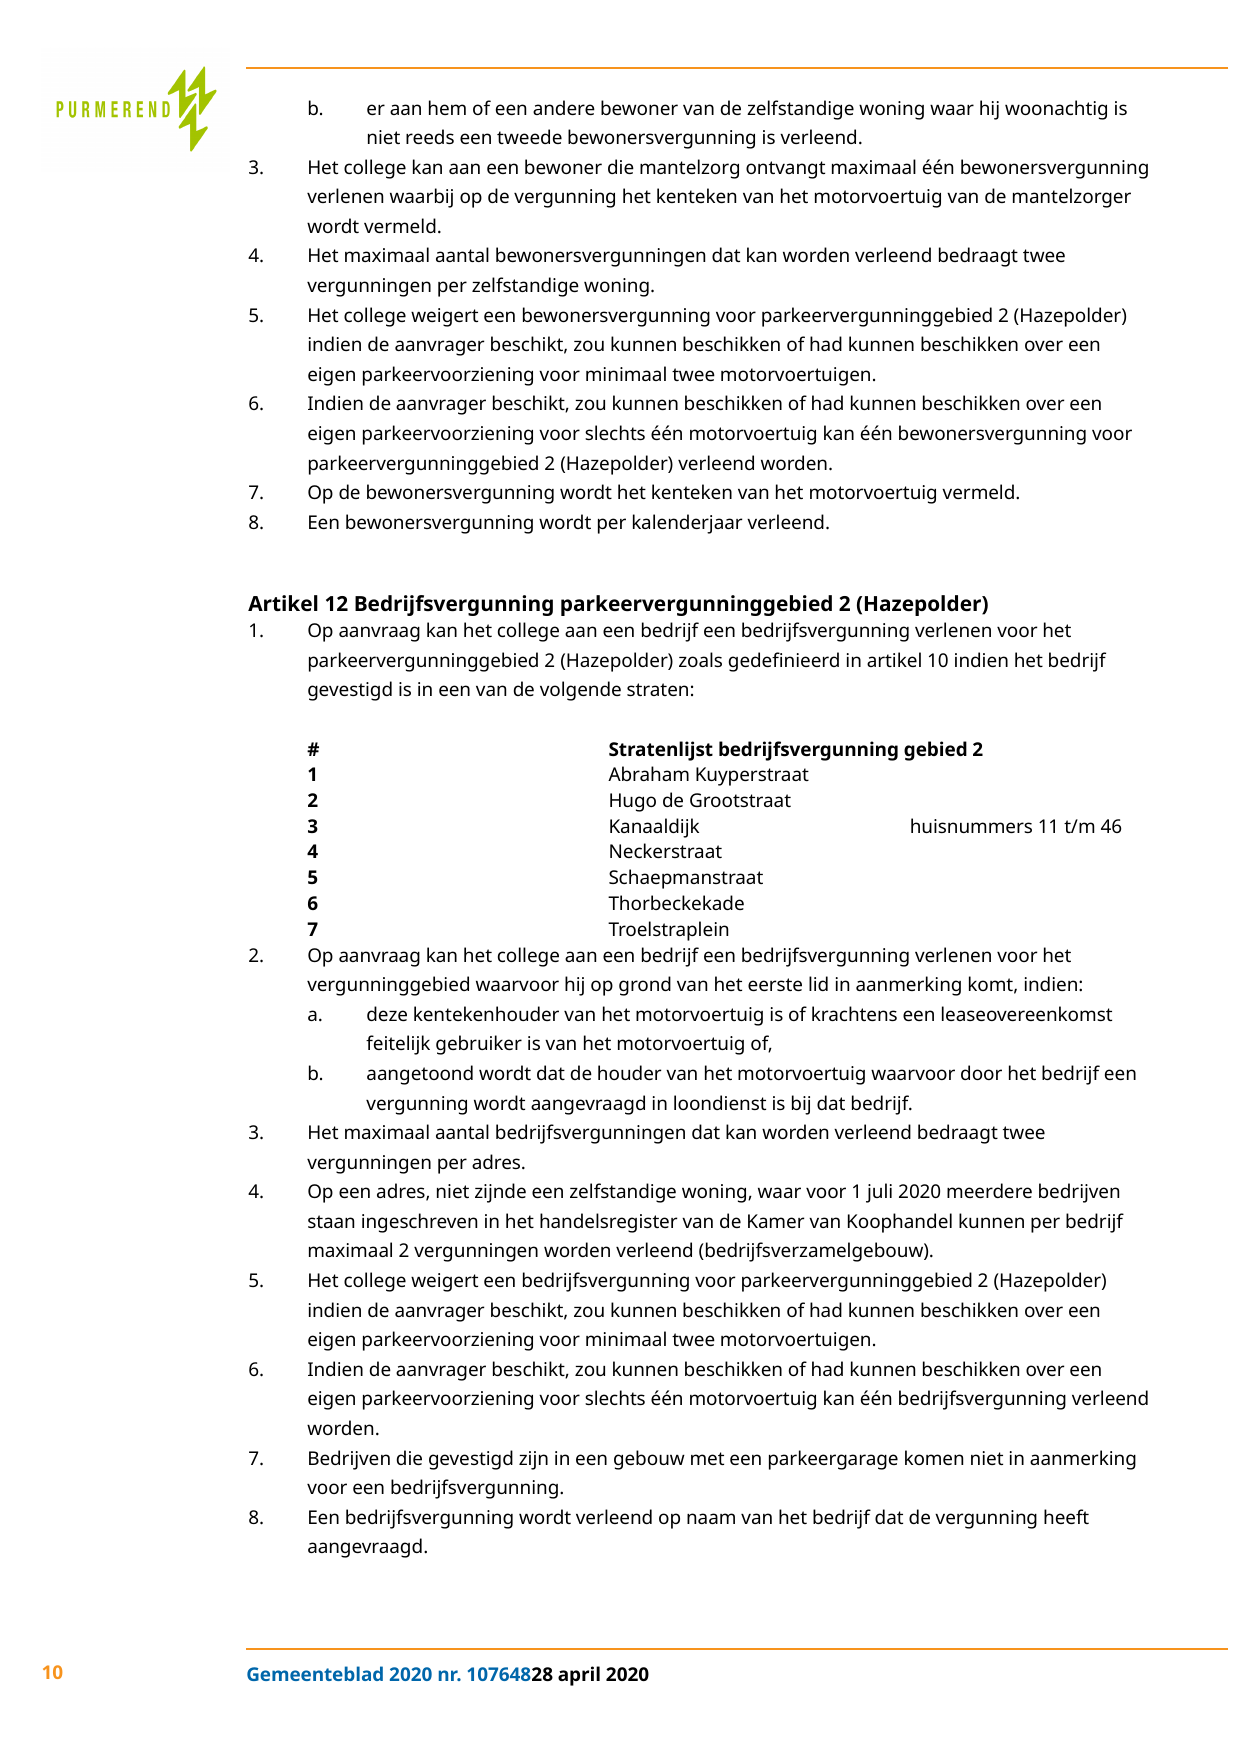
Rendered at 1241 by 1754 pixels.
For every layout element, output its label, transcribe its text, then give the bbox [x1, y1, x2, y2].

table_cell huisnummers 11 t/m 46 [910, 813, 1211, 839]
list Indien de aanvrager beschikt, zou kunnen beschikken of had kunnen beschikken over een eigen parkeervoorziening voor slechts één motorvoertuig kan één bedrijfsvergunning verleend worden. [248, 1356, 1152, 1441]
list Het maximaal aantal bewonersvergunningen dat kan worden verleend bedraagt twee vergunningen per zelfstandige woning. [248, 243, 1152, 298]
list Het college weigert een bedrijfsvergunning voor parkeervergunninggebied 2 (Hazepolder) indien de aanvrager beschikt, zou kunnen beschikken of had kunnen beschikken over een eigen parkeervoorziening voor minimaal twee motorvoertuigen. [248, 1267, 1152, 1352]
list Het college kan aan een bewoner die mantelzorg ontvangt maximaal één bewonersvergunning verlenen waarbij op de vergunning het kenteken van het motorvoertuig van de mantelzorger wordt vermeld. [248, 154, 1152, 239]
list Een bedrijfsvergunning wordt verleend op naam van het bedrijf dat de vergunning heeft aangevraagd. [248, 1504, 1152, 1559]
table_header # [307, 736, 608, 762]
table_cell Schaepmanstraat [608, 865, 909, 890]
table_cell 7 [307, 916, 608, 942]
table_cell 5 [307, 865, 608, 890]
table_cell Thorbeckekade [608, 890, 909, 916]
table_cell [910, 839, 1211, 864]
table_cell [910, 865, 1211, 890]
table_cell Abraham Kuyperstraat [608, 762, 909, 787]
table_cell [910, 762, 1211, 787]
picture [41, 47, 231, 172]
table_cell Neckerstraat [608, 839, 909, 864]
list aangetoond wordt dat de houder van het motorvoertuig waarvoor door het bedrijf een vergunning wordt aangevraagd in loondienst is bij dat bedrijf. [307, 1060, 1152, 1115]
table_cell 3 [307, 813, 608, 839]
table_cell 4 [307, 839, 608, 864]
table_cell [910, 890, 1211, 916]
table_cell 6 [307, 890, 608, 916]
text Artikel 12 Bedrijfsvergunning parkeervergunninggebied 2 (Hazepolder) [248, 589, 1152, 617]
list Bedrijven die gevestigd zijn in een gebouw met een parkeergarage komen niet in aanmerking voor een bedrijfsvergunning. [248, 1445, 1152, 1500]
list deze kentekenhouder van het motorvoertuig is of krachtens een leaseovereenkomst feitelijk gebruiker is van het motorvoertuig of, [307, 1001, 1152, 1056]
table_header Stratenlijst bedrijfsvergunning gebied 2 [608, 736, 1211, 762]
list Indien de aanvrager beschikt, zou kunnen beschikken of had kunnen beschikken over een eigen parkeervoorziening voor slechts één motorvoertuig kan één bewonersvergunning voor parkeervergunninggebied 2 (Hazepolder) verleend worden. [248, 391, 1152, 476]
table_cell Hugo de Grootstraat [608, 787, 909, 813]
list Een bewonersvergunning wordt per kalenderjaar verleend. [248, 509, 1152, 535]
table_cell [910, 916, 1211, 942]
list Op aanvraag kan het college aan een bedrijf een bedrijfsvergunning verlenen voor het vergunninggebied waarvoor hij op grond van het eerste lid in aanmerking komt, indien: [248, 942, 1152, 997]
table_cell Troelstraplein [608, 916, 909, 942]
table_cell [910, 787, 1211, 813]
table_cell 1 [307, 762, 608, 787]
list Op de bewonersvergunning wordt het kenteken van het motorvoertuig vermeld. [248, 479, 1152, 505]
list Het college weigert een bewonersvergunning voor parkeervergunninggebied 2 (Hazepolder) indien de aanvrager beschikt, zou kunnen beschikken of had kunnen beschikken over een eigen parkeervoorziening voor minimaal twee motorvoertuigen. [248, 302, 1152, 387]
list Het maximaal aantal bedrijfsvergunningen dat kan worden verleend bedraagt twee vergunningen per adres. [248, 1119, 1152, 1174]
list Op aanvraag kan het college aan een bedrijf een bedrijfsvergunning verlenen voor het parkeervergunninggebied 2 (Hazepolder) zoals gedefinieerd in artikel 10 indien het bedrijf gevestigd is in een van de volgende straten: [248, 617, 1152, 702]
list Op een adres, niet zijnde een zelfstandige woning, waar voor 1 juli 2020 meerdere bedrijven staan ingeschreven in het handelsregister van de Kamer van Koophandel kunnen per bedrijf maximaal 2 vergunningen worden verleend (bedrijfsverzamelgebouw). [248, 1178, 1152, 1263]
table_cell Kanaaldijk [608, 813, 909, 839]
list er aan hem of een andere bewoner van de zelfstandige woning waar hij woonachtig is niet reeds een tweede bewonersvergunning is verleend. [307, 95, 1152, 150]
table_cell 2 [307, 787, 608, 813]
